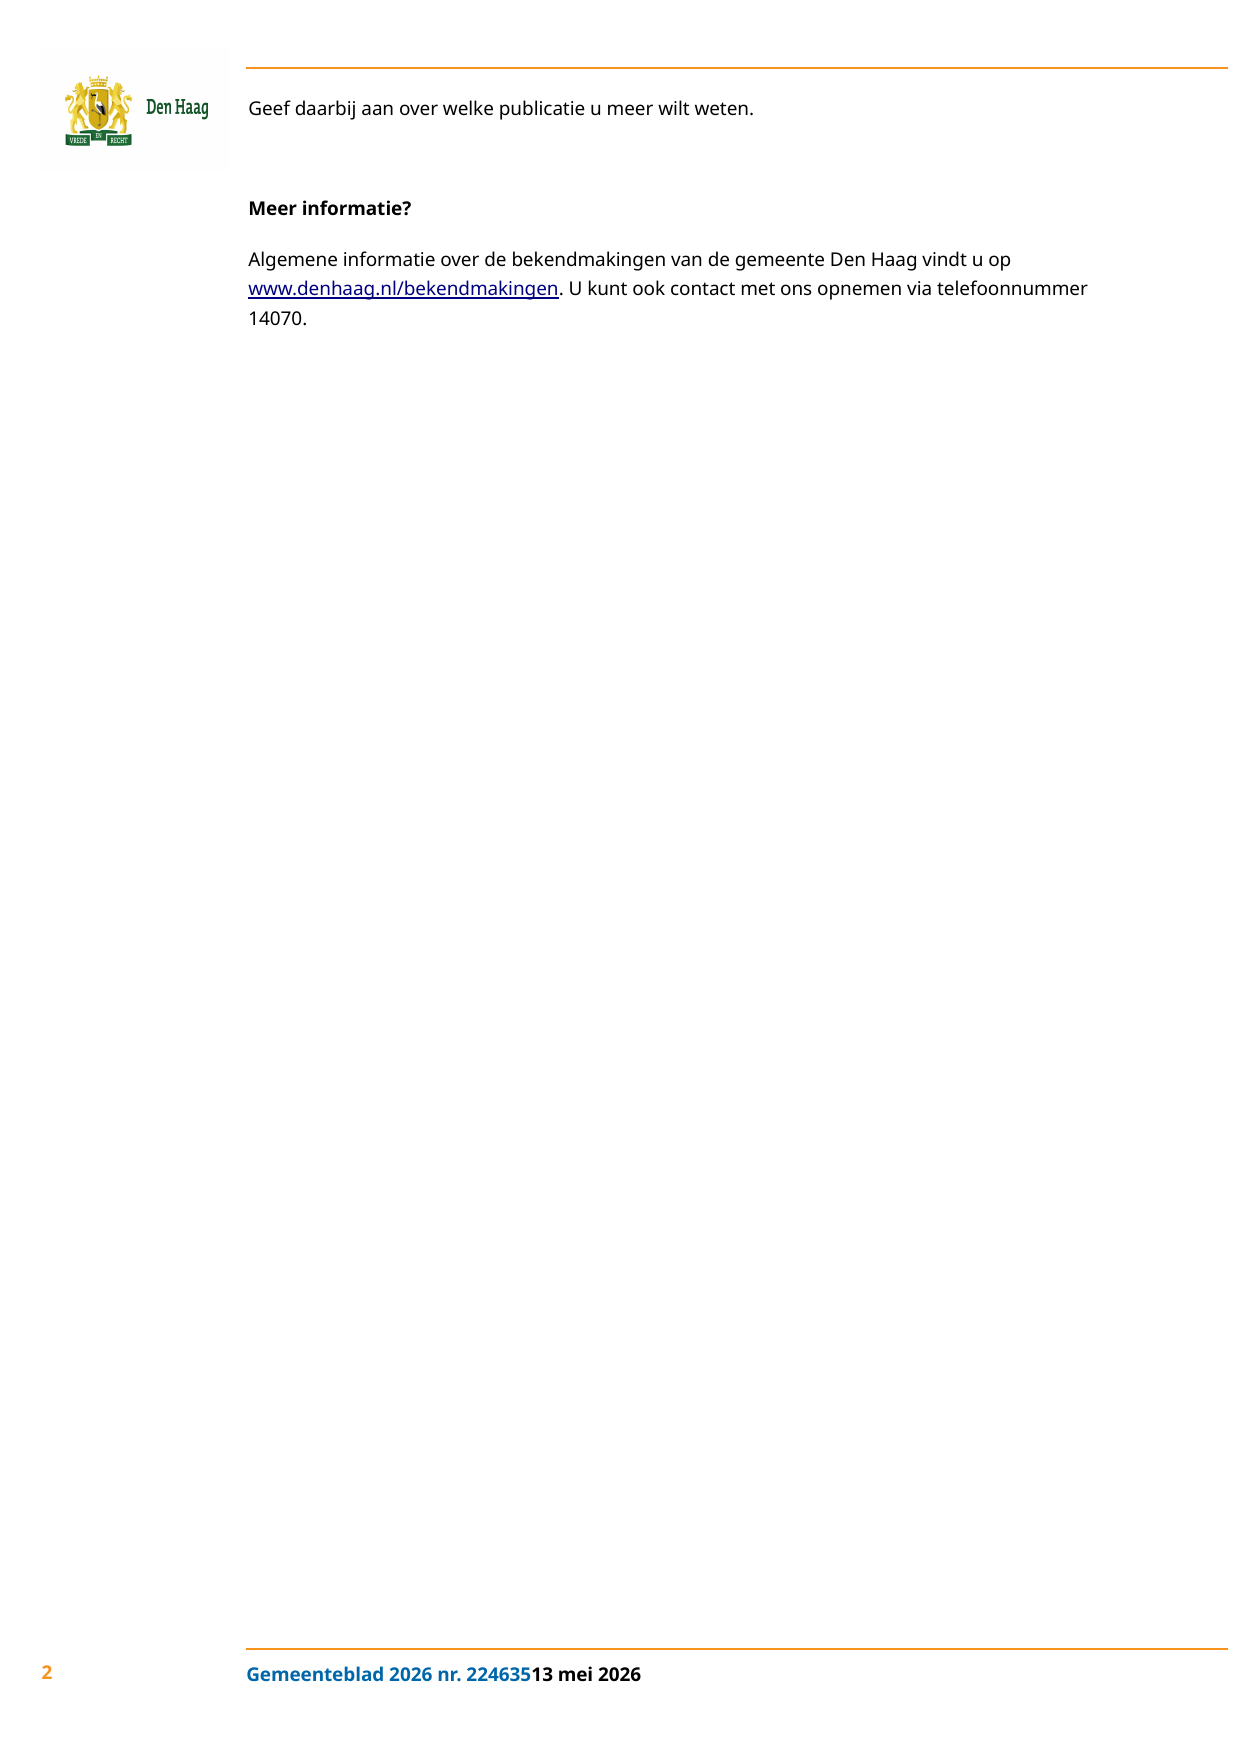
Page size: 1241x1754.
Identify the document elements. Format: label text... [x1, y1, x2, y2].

picture [41, 47, 231, 172]
text Geef daarbij aan over welke publicatie u meer wilt weten. [248, 95, 1152, 121]
text Meer informatie? [248, 196, 1152, 221]
text Algemene informatie over de bekendmakingen van de gemeente Den Haag vindt u op www.denhaag.nl/bekendmakingen. U kunt ook contact met ons opnemen via telefoonnummer 14070. [248, 246, 1152, 331]
